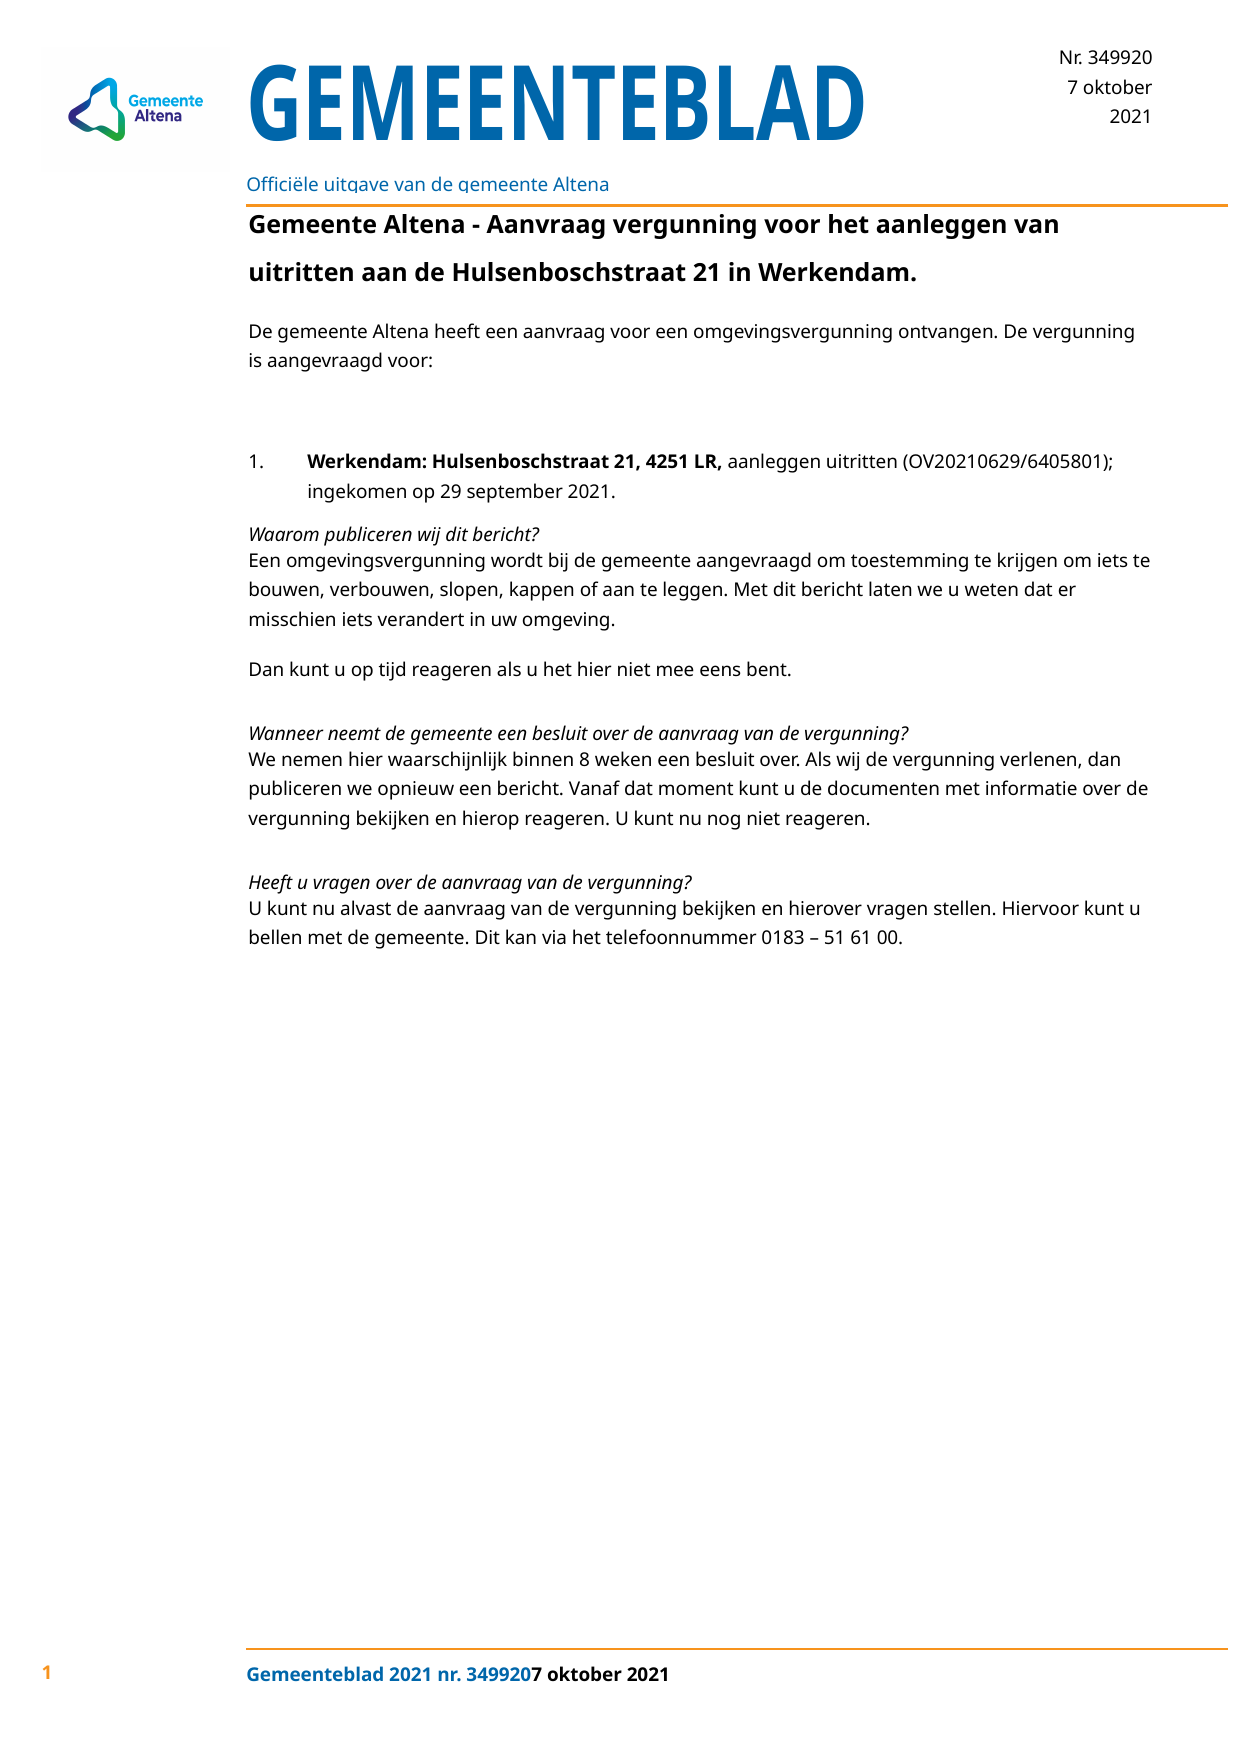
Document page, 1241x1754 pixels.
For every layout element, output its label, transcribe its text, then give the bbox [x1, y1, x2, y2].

text Waarom publiceren wij dit bericht? [248, 521, 1152, 547]
text Dan kunt u op tijd reageren als u het hier niet mee eens bent. [248, 656, 1152, 682]
picture [41, 47, 231, 172]
text Wanneer neemt de gemeente een besluit over de aanvraag van de vergunning? [248, 720, 1152, 746]
text We nemen hier waarschijnlijk binnen 8 weken een besluit over. Als wij de vergunning verlenen, dan publiceren we opnieuw een bericht. Vanaf dat moment kunt u de documenten met informatie over de vergunning bekijken en hierop reageren. U kunt nu nog niet reageren. [248, 746, 1152, 831]
text Heeft u vragen over de aanvraag van de vergunning? [248, 869, 1152, 895]
text Gemeente Altena - Aanvraag vergunning voor het aanleggen van uitritten aan de Hulsenboschstraat 21 in Werkendam. [248, 207, 1152, 288]
text U kunt nu alvast de aanvraag van de vergunning bekijken en hierover vragen stellen. Hiervoor kunt u bellen met de gemeente. Dit kan via het telefoonnummer 0183 – 51 61 00. [248, 895, 1152, 950]
text De gemeente Altena heeft een aanvraag voor een omgevingsvergunning ontvangen. De vergunning is aangevraagd voor: [248, 318, 1152, 373]
text Een omgevingsvergunning wordt bij de gemeente aangevraagd om toestemming te krijgen om iets te bouwen, verbouwen, slopen, kappen of aan te leggen. Met dit bericht laten we u weten dat er misschien iets verandert in uw omgeving. [248, 547, 1152, 632]
list Werkendam: Hulsenboschstraat 21, 4251 LR, aanleggen uitritten (OV20210629/6405801); ingekomen op 29 september 2021. [248, 448, 1152, 504]
